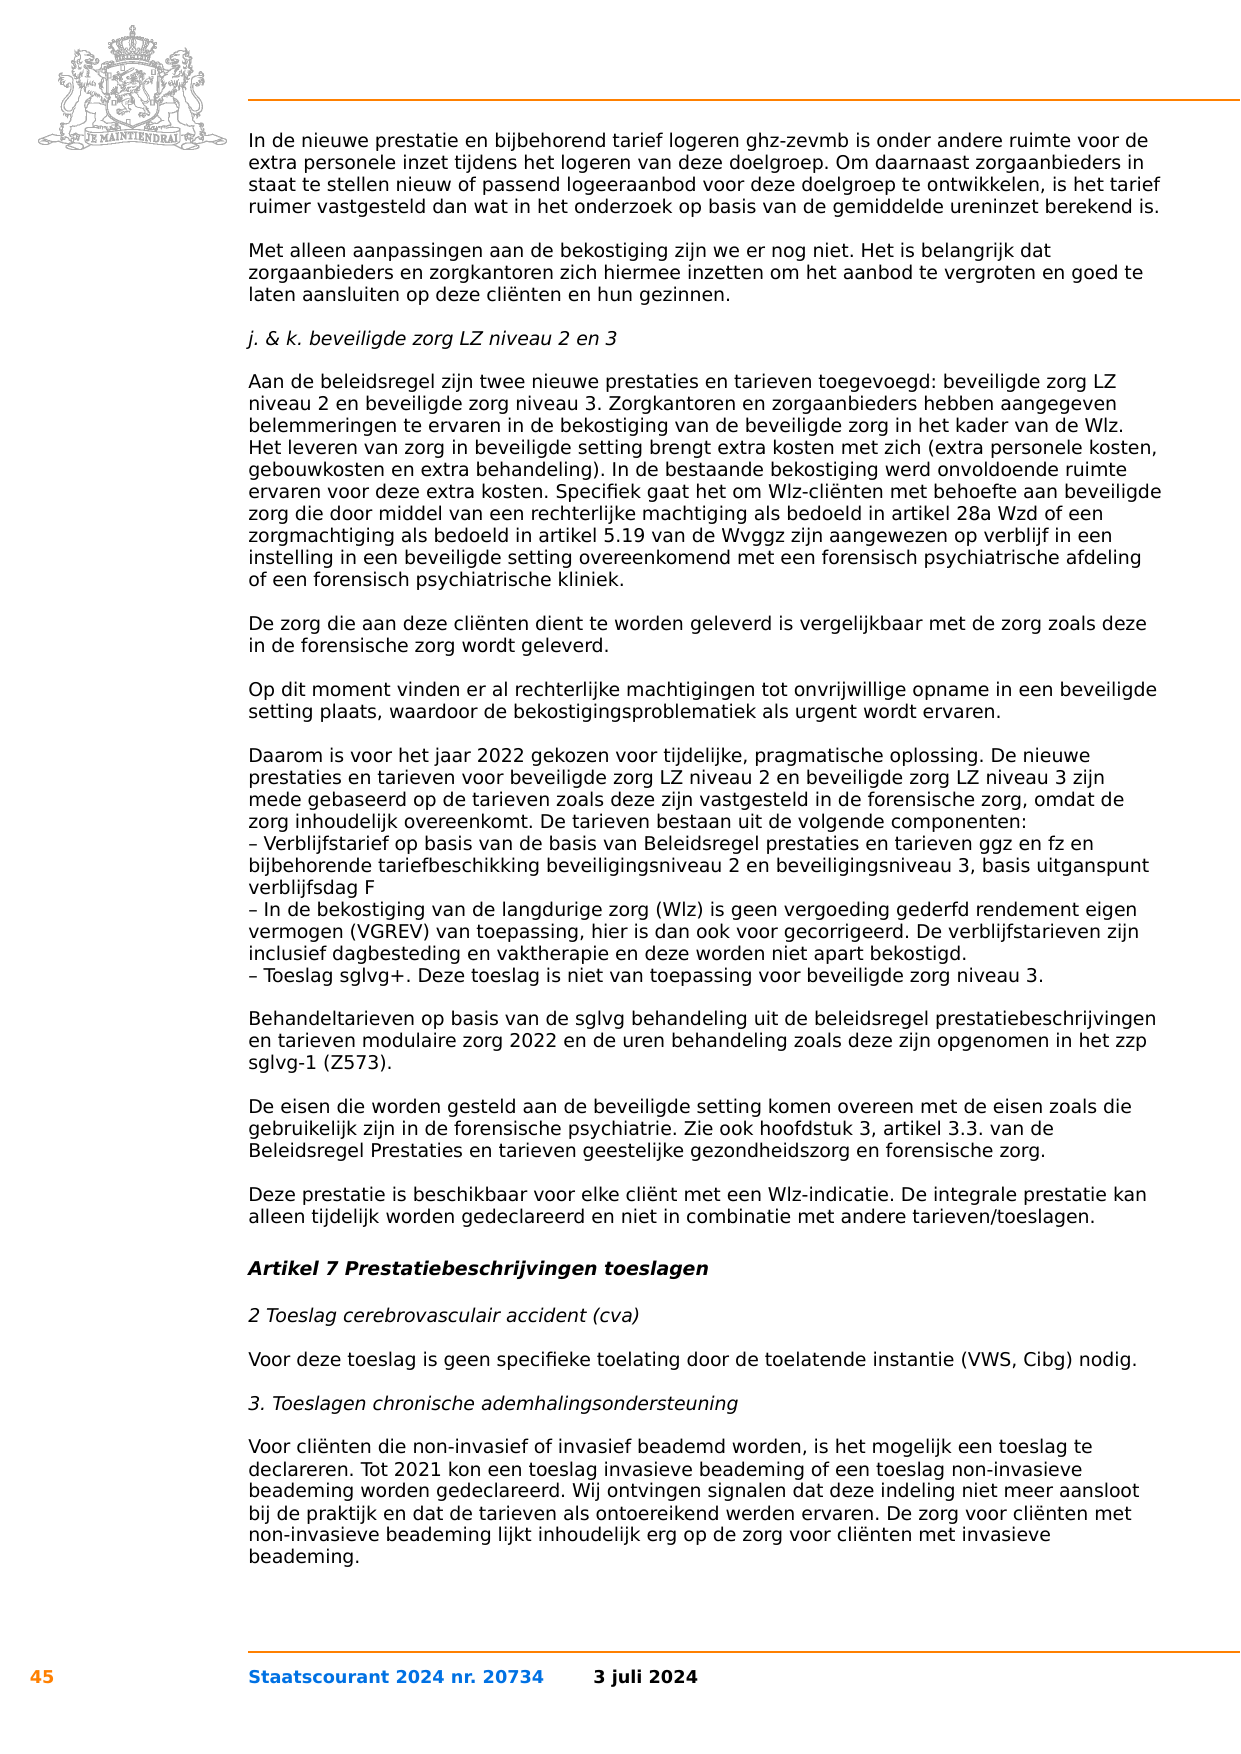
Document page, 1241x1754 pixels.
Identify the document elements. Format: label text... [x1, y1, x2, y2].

text Met alleen aanpassingen aan de bekostiging zijn we er nog niet. Het is belangrijk dat zorgaanbieders en zorgkantoren zich hiermee inzetten om het aanbod te vergroten en goed te laten aansluiten op deze cliënten en hun gezinnen. [248, 240, 1163, 306]
text Aan de beleidsregel zijn twee nieuwe prestaties en tarieven toegevoegd: beveiligde zorg LZ niveau 2 en beveiligde zorg niveau 3. Zorgkantoren en zorgaanbieders hebben aangegeven belemmeringen te ervaren in de bekostiging van de beveiligde zorg in het kader van de Wlz. Het leveren van zorg in beveiligde setting brengt extra kosten met zich (extra personele kosten, gebouwkosten en extra behandeling). In de bestaande bekostiging werd onvoldoende ruimte ervaren voor deze extra kosten. Specifiek gaat het om Wlz-cliënten met behoefte aan beveiligde zorg die door middel van een rechterlijke machtiging als bedoeld in artikel 28a Wzd of een zorgmachtiging als bedoeld in artikel 5.19 van de Wvggz zijn aangewezen op verblijf in een instelling in een beveiligde setting overeenkomend met een forensisch psychiatrische afdeling of een forensisch psychiatrische kliniek. [248, 371, 1163, 591]
text Behandeltarieven op basis van de sglvg behandeling uit de beleidsregel prestatiebeschrijvingen en tarieven modulaire zorg 2022 en de uren behandeling zoals deze zijn opgenomen in het zzp sglvg-1 (Z573). [248, 1008, 1163, 1074]
subtitle Artikel 7 Prestatiebeschrijvingen toeslagen [248, 1258, 1163, 1280]
text In de nieuwe prestatie en bijbehorend tarief logeren ghz-zevmb is onder andere ruimte voor de extra personele inzet tijdens het logeren van deze doelgroep. Om daarnaast zorgaanbieders in staat te stellen nieuw of passend logeeraanbod voor deze doelgroep te ontwikkelen, is het tarief ruimer vastgesteld dan wat in het onderzoek op basis van de gemiddelde ureninzet berekend is. [248, 130, 1163, 218]
picture [38, 25, 227, 150]
text – Toeslag sglvg+. Deze toeslag is niet van toepassing voor beveiligde zorg niveau 3. [248, 964, 1163, 986]
text Voor cliënten die non-invasief of invasief beademd worden, is het mogelijk een toeslag te declareren. Tot 2021 kon een toeslag invasieve beademing of een toeslag non-invasieve beademing worden gedeclareerd. Wij ontvingen signalen dat deze indeling niet meer aansloot bij de praktijk en dat de tarieven als ontoereikend werden ervaren. De zorg voor cliënten met non-invasieve beademing lijkt inhoudelijk erg op de zorg voor cliënten met invasieve beademing. [248, 1436, 1163, 1568]
text Daarom is voor het jaar 2022 gekozen voor tijdelijke, pragmatische oplossing. De nieuwe prestaties en tarieven voor beveiligde zorg LZ niveau 2 en beveiligde zorg LZ niveau 3 zijn mede gebaseerd op de tarieven zoals deze zijn vastgesteld in de forensische zorg, omdat de zorg inhoudelijk overeenkomt. De tarieven bestaan uit de volgende componenten: [248, 745, 1163, 833]
subtitle 3. Toeslagen chronische ademhalingsondersteuning [248, 1393, 1163, 1414]
text Op dit moment vinden er al rechterlijke machtigingen tot onvrijwillige opname in een beveiligde setting plaats, waardoor de bekostigingsproblematiek als urgent wordt ervaren. [248, 679, 1163, 723]
subtitle 2 Toeslag cerebrovasculair accident (cva) [248, 1305, 1163, 1327]
text – In de bekostiging van de langdurige zorg (Wlz) is geen vergoeding gederfd rendement eigen vermogen (VGREV) van toepassing, hier is dan ook voor gecorrigeerd. De verblijfstarieven zijn inclusief dagbesteding en vaktherapie en deze worden niet apart bekostigd. [248, 898, 1163, 964]
text De zorg die aan deze cliënten dient te worden geleverd is vergelijkbaar met de zorg zoals deze in de forensische zorg wordt geleverd. [248, 613, 1163, 657]
text – Verblijfstarief op basis van de basis van Beleidsregel prestaties en tarieven ggz en fz en bijbehorende tariefbeschikking beveiligingsniveau 2 en beveiligingsniveau 3, basis uitganspunt verblijfsdag F [248, 833, 1163, 898]
text Voor deze toeslag is geen specifieke toelating door de toelatende instantie (VWS, Cibg) nodig. [248, 1349, 1163, 1371]
text De eisen die worden gesteld aan de beveiligde setting komen overeen met de eisen zoals die gebruikelijk zijn in de forensische psychiatrie. Zie ook hoofdstuk 3, artikel 3.3. van de Beleidsregel Prestaties en tarieven geestelijke gezondheidszorg en forensische zorg. [248, 1096, 1163, 1162]
subtitle j. & k. beveiligde zorg LZ niveau 2 en 3 [248, 327, 1163, 349]
text Deze prestatie is beschikbaar voor elke cliënt met een Wlz-indicatie. De integrale prestatie kan alleen tijdelijk worden gedeclareerd en niet in combinatie met andere tarieven/toeslagen. [248, 1184, 1163, 1228]
